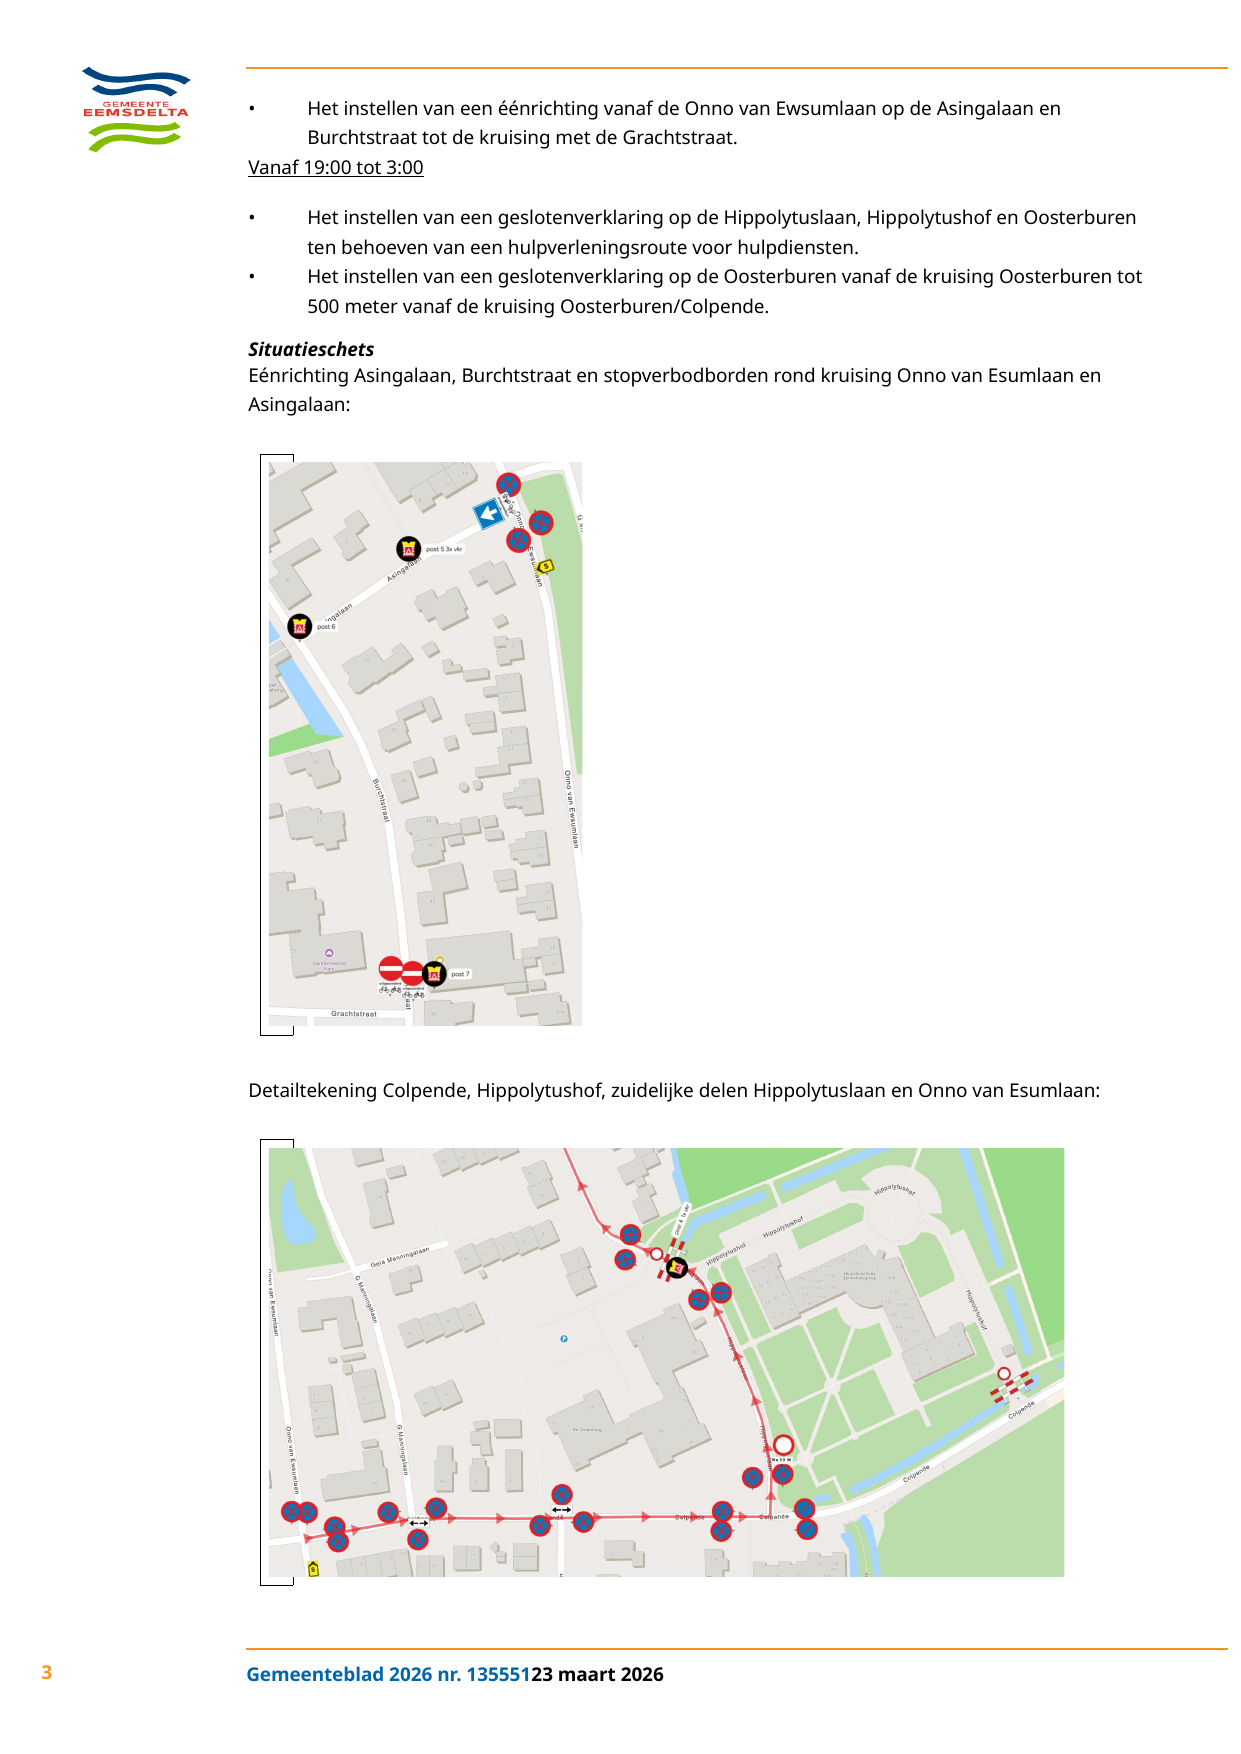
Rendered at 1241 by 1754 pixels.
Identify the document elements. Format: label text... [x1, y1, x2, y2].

list Het instellen van een éénrichting vanaf de Onno van Ewsumlaan op de Asingalaan en Burchtstraat tot de kruising met de Grachtstraat. [248, 95, 1152, 150]
list Het instellen van een geslotenverklaring op de Hippolytuslaan, Hippolytushof en Oosterburen ten behoeven van een hulpverleningsroute voor hulpdiensten. [248, 204, 1152, 260]
text Eénrichting Asingalaan, Burchtstraat en stopverbodborden rond kruising Onno van Esumlaan en Asingalaan: [248, 362, 1152, 417]
list Het instellen van een geslotenverklaring op de Oosterburen vanaf de kruising Oosterburen tot 500 meter vanaf de kruising Oosterburen/Colpende. [248, 263, 1152, 319]
text Detailtekening Colpende, Hippolytushof, zuidelijke delen Hippolytuslaan en Onno van Esumlaan: [248, 1077, 1152, 1102]
text Vanaf 19:00 tot 3:00 [248, 154, 1152, 180]
picture [41, 47, 231, 172]
text Situatieschets [248, 336, 1152, 362]
picture [268, 1148, 1065, 1577]
picture [268, 462, 583, 1026]
